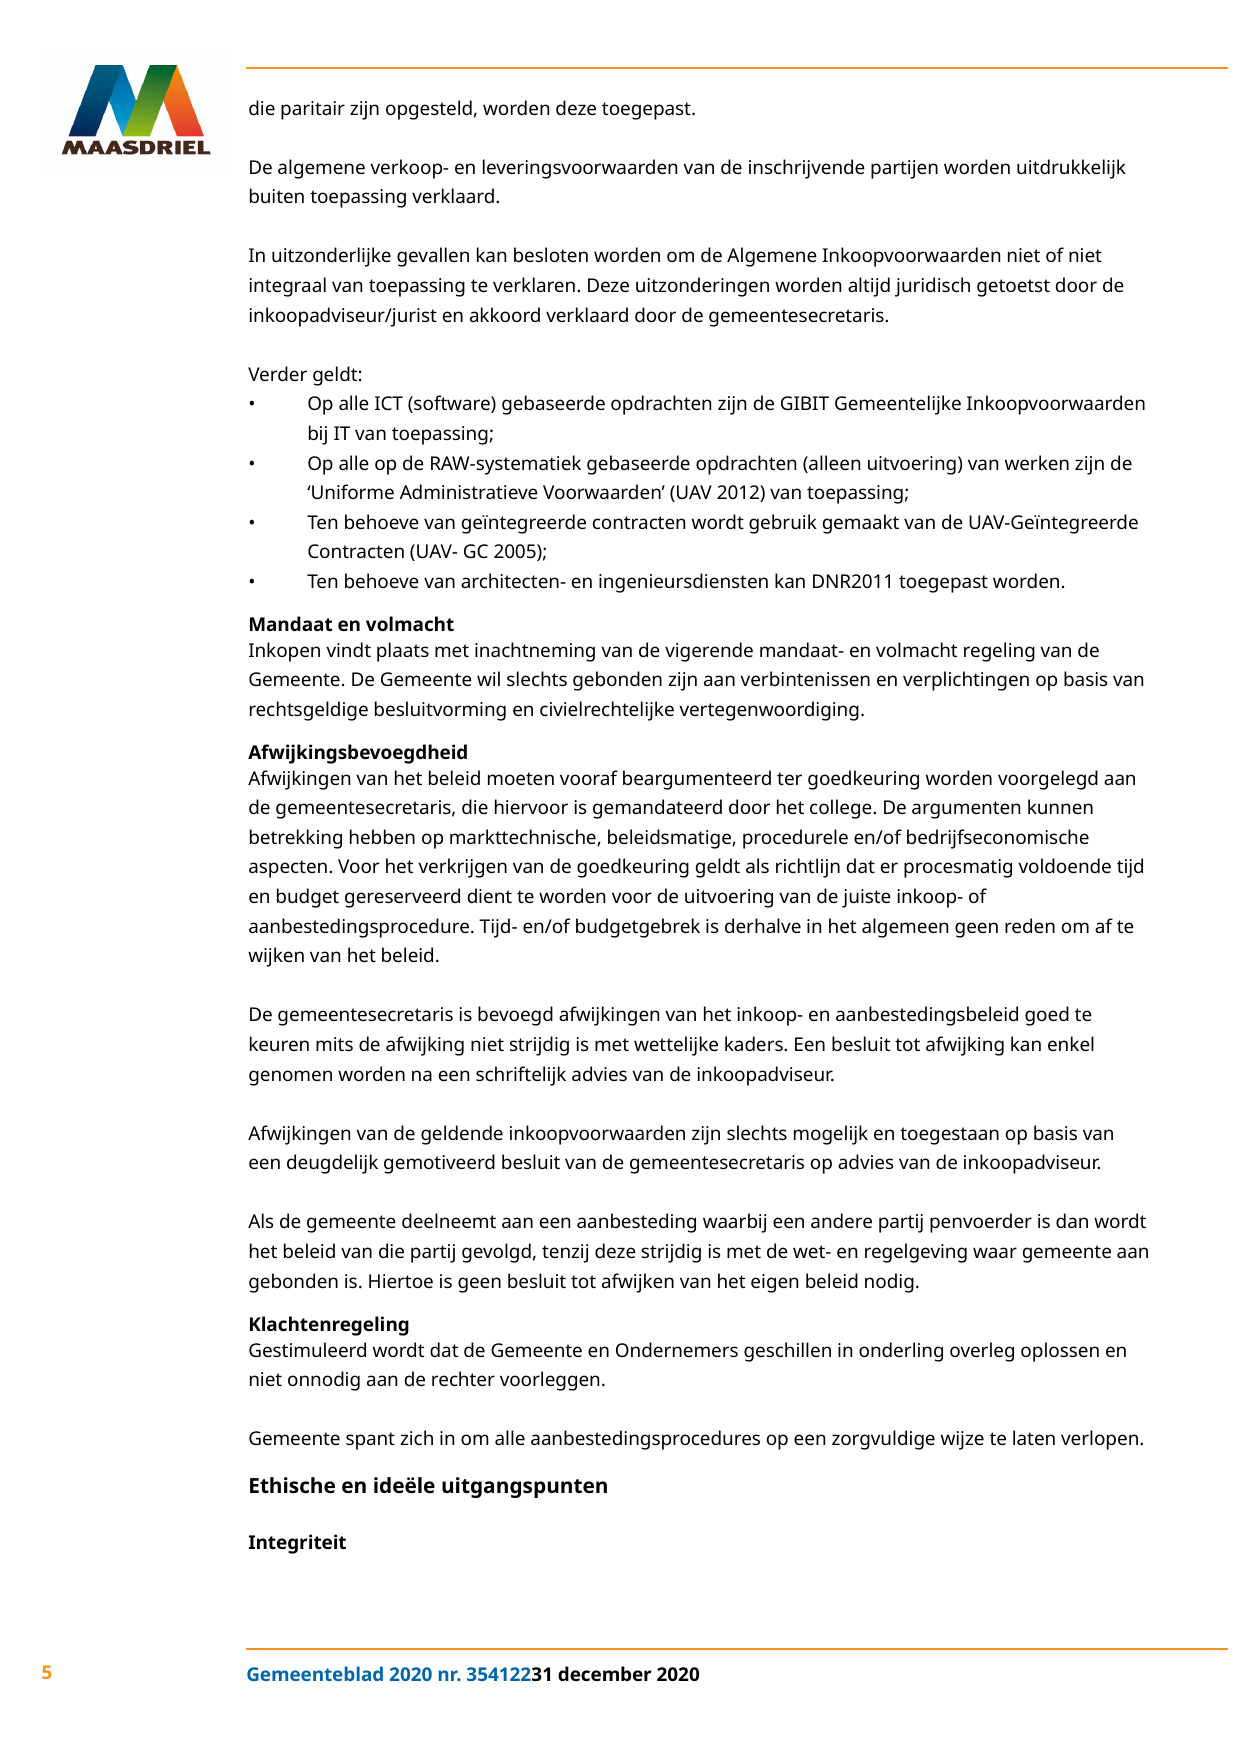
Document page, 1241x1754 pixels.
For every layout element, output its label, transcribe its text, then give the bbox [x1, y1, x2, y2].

text Klachtenregeling [248, 1311, 1152, 1337]
text Inkopen vindt plaats met inachtneming van de vigerende mandaat- en volmacht regeling van de Gemeente. De Gemeente wil slechts gebonden zijn aan verbintenissen en verplichtingen op basis van rechtsgeldige besluitvorming en civielrechtelijke vertegenwoordiging. [248, 637, 1152, 722]
text De gemeentesecretaris is bevoegd afwijkingen van het inkoop- en aanbestedingsbeleid goed te keuren mits de afwijking niet strijdig is met wettelijke kaders. Een besluit tot afwijking kan enkel genomen worden na een schriftelijk advies van de inkoopadviseur. [248, 1002, 1152, 1087]
text Afwijkingsbevoegdheid [248, 739, 1152, 765]
text Gestimuleerd wordt dat de Gemeente en Ondernemers geschillen in onderling overleg oplossen en niet onnodig aan de rechter voorleggen. [248, 1337, 1152, 1392]
text Afwijkingen van het beleid moeten vooraf beargumenteerd ter goedkeuring worden voorgelegd aan de gemeentesecretaris, die hiervoor is gemandateerd door het college. De argumenten kunnen betrekking hebben op markttechnische, beleidsmatige, procedurele en/of bedrijfseconomische aspecten. Voor het verkrijgen van de goedkeuring geldt als richtlijn dat er procesmatig voldoende tijd en budget gereserveerd dient te worden voor de uitvoering van de juiste inkoop- of aanbestedingsprocedure. Tijd- en/of budgetgebrek is derhalve in het algemeen geen reden om af te wijken van het beleid. [248, 765, 1152, 968]
text Integriteit [248, 1529, 1152, 1555]
text Gemeente spant zich in om alle aanbestedingsprocedures op een zorgvuldige wijze te laten verlopen. [248, 1426, 1152, 1451]
picture [41, 47, 231, 172]
list Ten behoeve van architecten- en ingenieursdiensten kan DNR2011 toegepast worden. [248, 568, 1152, 594]
text De algemene verkoop- en leveringsvoorwaarden van de inschrijvende partijen worden uitdrukkelijk buiten toepassing verklaard. [248, 154, 1152, 209]
list Ten behoeve van geïntegreerde contracten wordt gebruik gemaakt van de UAV-Geïntegreerde Contracten (UAV- GC 2005); [248, 509, 1152, 564]
text Als de gemeente deelneemt aan een aanbesteding waarbij een andere partij penvoerder is dan wordt het beleid van die partij gevolgd, tenzij deze strijdig is met de wet- en regelgeving waar gemeente aan gebonden is. Hiertoe is geen besluit tot afwijken van het eigen beleid nodig. [248, 1209, 1152, 1294]
text Mandaat en volmacht [248, 611, 1152, 637]
text Ethische en ideële uitgangspunten [248, 1471, 1152, 1499]
list Op alle ICT (software) gebaseerde opdrachten zijn de GIBIT Gemeentelijke Inkoopvoorwaarden bij IT van toepassing; [248, 391, 1152, 446]
text Afwijkingen van de geldende inkoopvoorwaarden zijn slechts mogelijk en toegestaan op basis van een deugdelijk gemotiveerd besluit van de gemeentesecretaris op advies van de inkoopadviseur. [248, 1120, 1152, 1175]
text Verder geldt: [248, 361, 1152, 387]
text die paritair zijn opgesteld, worden deze toegepast. [248, 95, 1152, 121]
text In uitzonderlijke gevallen kan besloten worden om de Algemene Inkoopvoorwaarden niet of niet integraal van toepassing te verklaren. Deze uitzonderingen worden altijd juridisch getoetst door de inkoopadviseur/jurist en akkoord verklaard door de gemeentesecretaris. [248, 243, 1152, 328]
list Op alle op de RAW-systematiek gebaseerde opdrachten (alleen uitvoering) van werken zijn de ‘Uniforme Administratieve Voorwaarden’ (UAV 2012) van toepassing; [248, 450, 1152, 505]
